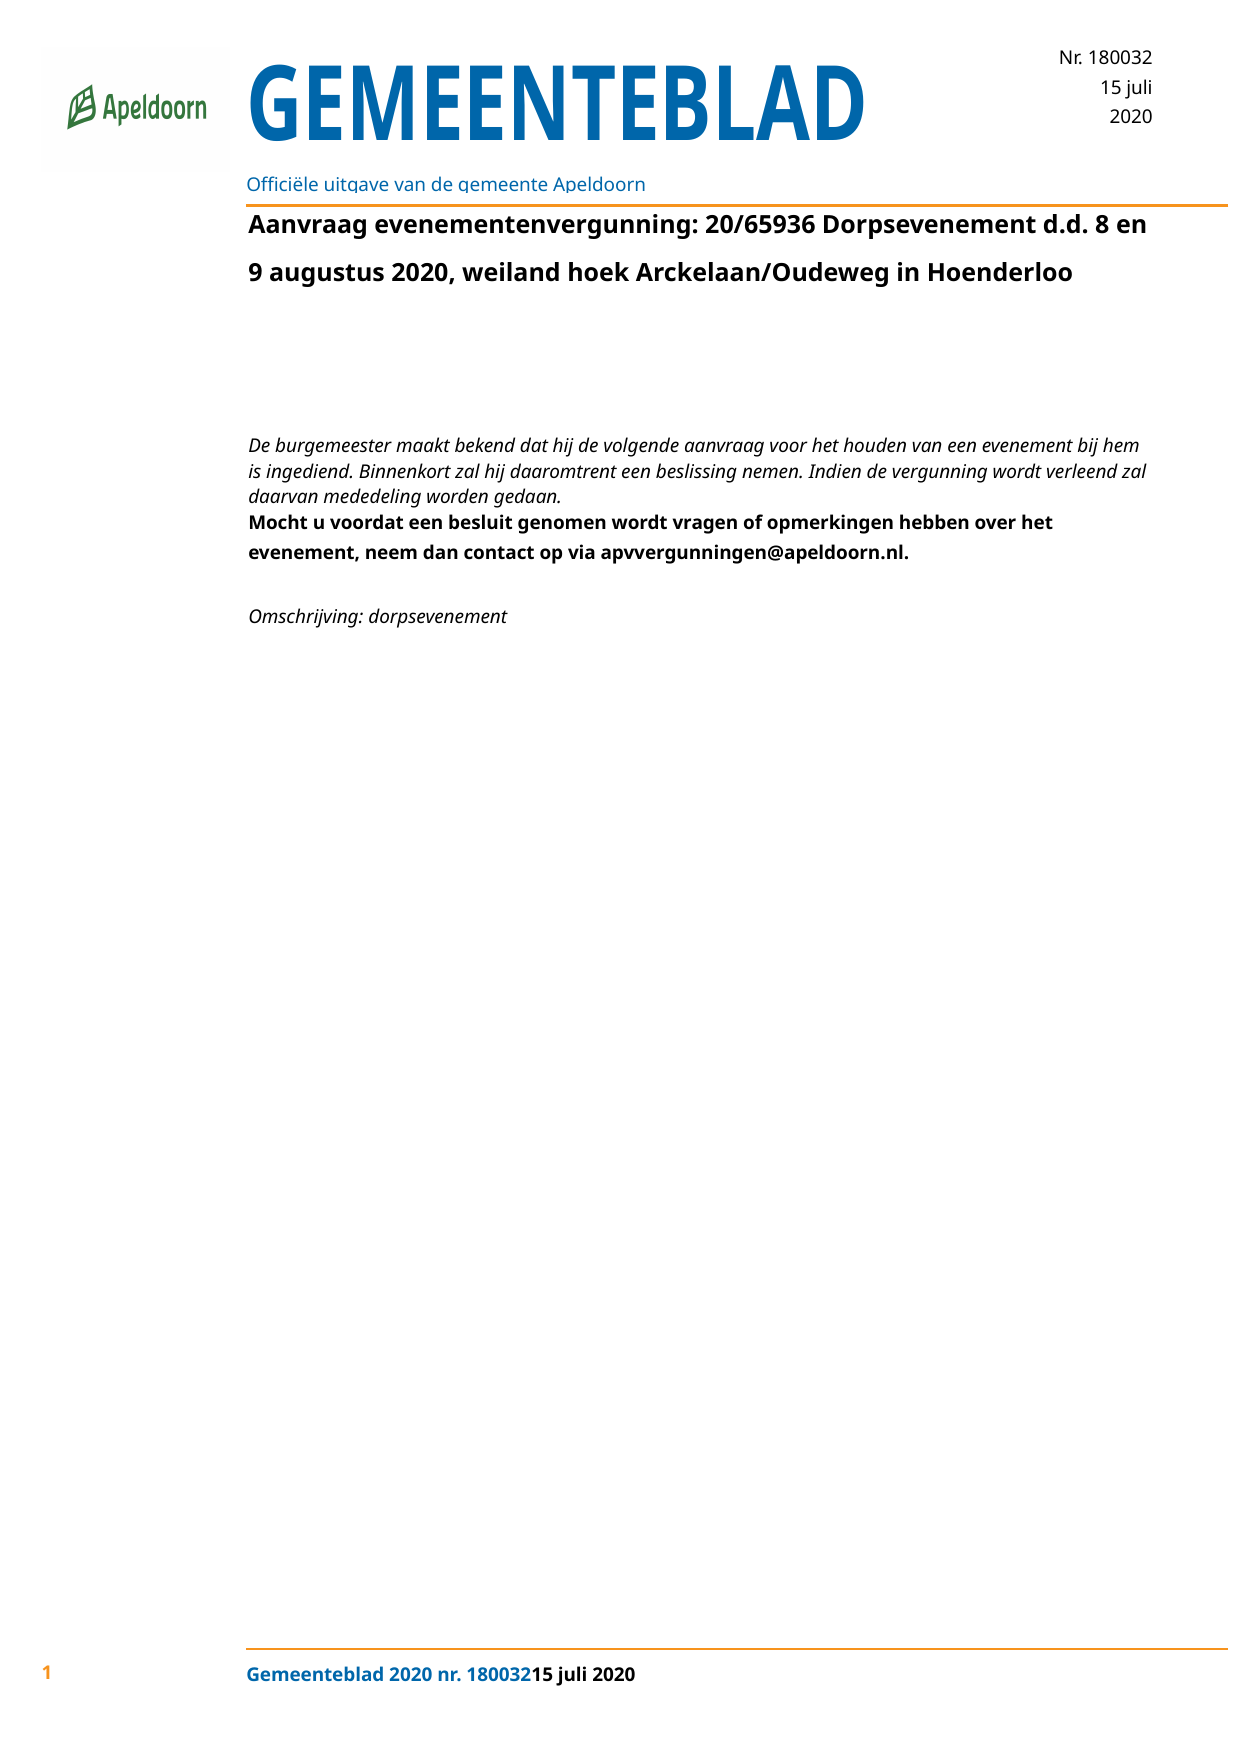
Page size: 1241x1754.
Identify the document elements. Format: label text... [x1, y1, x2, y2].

text Omschrijving: dorpsevenement [248, 603, 1152, 629]
picture [41, 47, 231, 172]
text Mocht u voordat een besluit genomen wordt vragen of opmerkingen hebben over het evenement, neem dan contact op via apvvergunningen@apeldoorn.nl. [248, 509, 1152, 565]
text Aanvraag evenementenvergunning: 20/65936 Dorpsevenement d.d. 8 en 9 augustus 2020, weiland hoek Arckelaan/Oudeweg in Hoenderloo [248, 207, 1152, 288]
text De burgemeester maakt bekend dat hij de volgende aanvraag voor het houden van een evenement bij hem is ingediend. Binnenkort zal hij daaromtrent een beslissing nemen. Indien de vergunning wordt verleend zal daarvan mededeling worden gedaan. [248, 432, 1152, 509]
